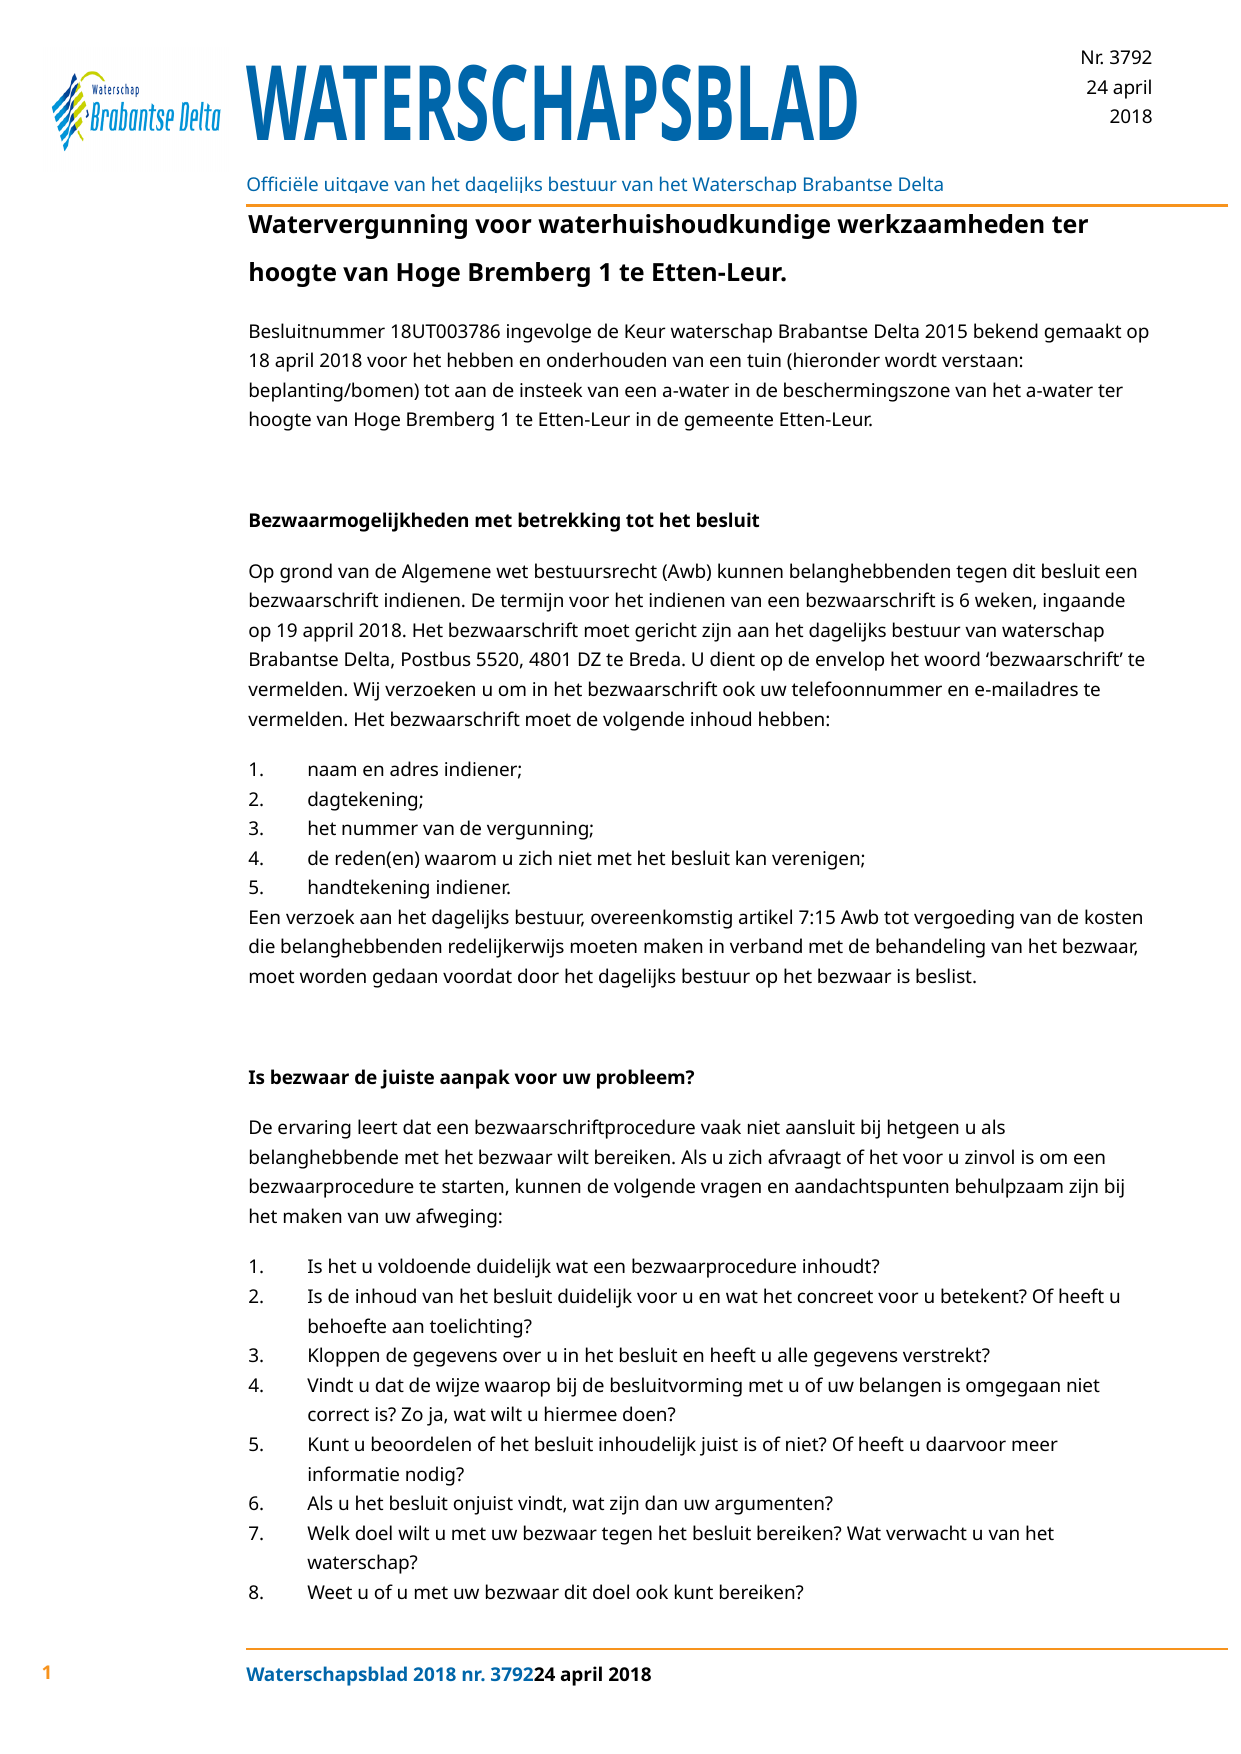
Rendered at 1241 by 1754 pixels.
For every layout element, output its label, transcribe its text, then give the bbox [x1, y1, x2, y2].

text Op grond van de Algemene wet bestuursrecht (Awb) kunnen belanghebbenden tegen dit besluit een bezwaarschrift indienen. De termijn voor het indienen van een bezwaarschrift is 6 weken, ingaande op 19 appril 2018. Het bezwaarschrift moet gericht zijn aan het dagelijks bestuur van waterschap Brabantse Delta, Postbus 5520, 4801 DZ te Breda. U dient op de envelop het woord ‘bezwaarschrift’ te vermelden. Wij verzoeken u om in het bezwaarschrift ook uw telefoonnummer en e‑mailadres te vermelden. Het bezwaarschrift moet de volgende inhoud hebben: [248, 558, 1152, 732]
list handtekening indiener. [248, 874, 1152, 900]
list Vindt u dat de wijze waarop bij de besluitvorming met u of uw belangen is omgegaan niet correct is? Zo ja, wat wilt u hiermee doen? [248, 1372, 1152, 1427]
text Watervergunning voor waterhuishoudkundige werkzaamheden ter hoogte van Hoge Bremberg 1 te Etten-Leur. [248, 207, 1152, 288]
list de reden(en) waarom u zich niet met het besluit kan verenigen; [248, 845, 1152, 871]
list Weet u of u met uw bezwaar dit doel ook kunt bereiken? [248, 1579, 1152, 1605]
list dagtekening; [248, 786, 1152, 812]
list Kloppen de gegevens over u in het besluit en heeft u alle gegevens verstrekt? [248, 1342, 1152, 1368]
list Is de inhoud van het besluit duidelijk voor u en wat het concreet voor u betekent? Of heeft u behoefte aan toelichting? [248, 1283, 1152, 1339]
text Is bezwaar de juiste aanpak voor uw probleem? [248, 1064, 1152, 1090]
list Als u het besluit onjuist vindt, wat zijn dan uw argumenten? [248, 1490, 1152, 1516]
text Besluitnummer 18UT003786 ingevolge de Keur waterschap Brabantse Delta 2015 bekend gemaakt op 18 april 2018 voor het hebben en onderhouden van een tuin (hieronder wordt verstaan: beplanting/bomen) tot aan de insteek van een a-water in de beschermingszone van het a-water ter hoogte van Hoge Bremberg 1 te Etten-Leur in de gemeente Etten-Leur. [248, 318, 1152, 432]
text Een verzoek aan het dagelijks bestuur, overeenkomstig artikel 7:15 Awb tot vergoeding van de kosten die belanghebbenden redelijkerwijs moeten maken in verband met de behandeling van het bezwaar, moet worden gedaan voordat door het dagelijks bestuur op het bezwaar is beslist. [248, 904, 1152, 989]
picture [41, 47, 231, 172]
list naam en adres indiener; [248, 756, 1152, 782]
text Bezwaarmogelijkheden met betrekking tot het besluit [248, 507, 1152, 533]
text De ervaring leert dat een bezwaarschriftprocedure vaak niet aansluit bij hetgeen u als belanghebbende met het bezwaar wilt bereiken. Als u zich afvraagt of het voor u zinvol is om een bezwaarprocedure te starten, kunnen de volgende vragen en aandachtspunten behulpzaam zijn bij het maken van uw afweging: [248, 1114, 1152, 1229]
list Kunt u beoordelen of het besluit inhoudelijk juist is of niet? Of heeft u daarvoor meer informatie nodig? [248, 1431, 1152, 1487]
list Is het u voldoende duidelijk wat een bezwaarprocedure inhoudt? [248, 1254, 1152, 1279]
list Welk doel wilt u met uw bezwaar tegen het besluit bereiken? Wat verwacht u van het waterschap? [248, 1520, 1152, 1575]
list het nummer van de vergunning; [248, 815, 1152, 841]
